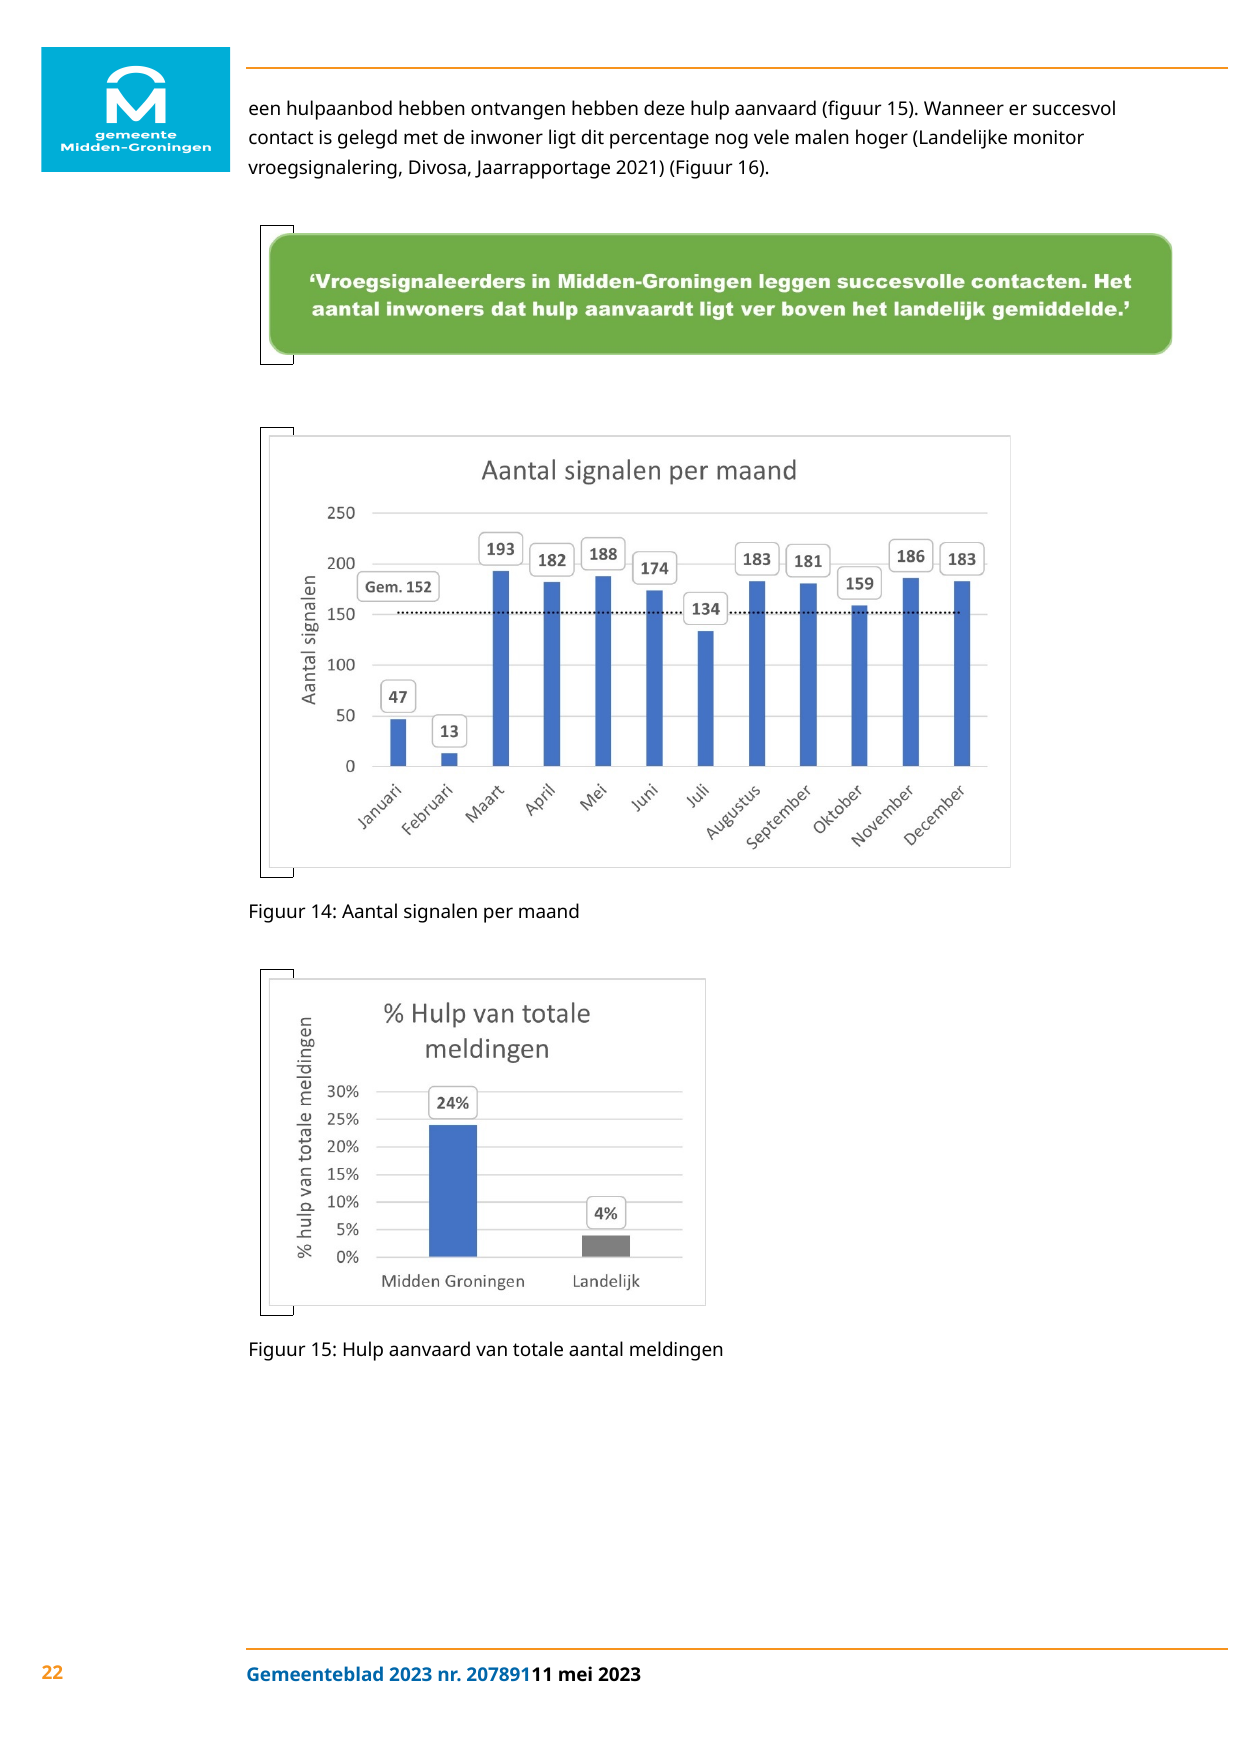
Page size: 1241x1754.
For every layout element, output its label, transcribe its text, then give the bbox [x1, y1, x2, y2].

text Figuur 15: Hulp aanvaard van totale aantal meldingen [248, 1336, 1152, 1362]
text Figuur 14: Aantal signalen per maand [248, 898, 1152, 924]
picture [184, 146, 190, 153]
text een hulpaanbod hebben ontvangen hebben deze hulp aanvaard (figuur 15). Wanneer er succesvol contact is gelegd met de inwoner ligt dit percentage nog vele malen hoger (Landelijke monitor vroegsignalering, Divosa, Jaarrapportage 2021) (Figuur 16). [248, 95, 1152, 180]
picture [268, 233, 1173, 355]
picture [268, 435, 1011, 868]
picture [108, 66, 164, 82]
picture [268, 978, 706, 1306]
picture [107, 89, 165, 122]
